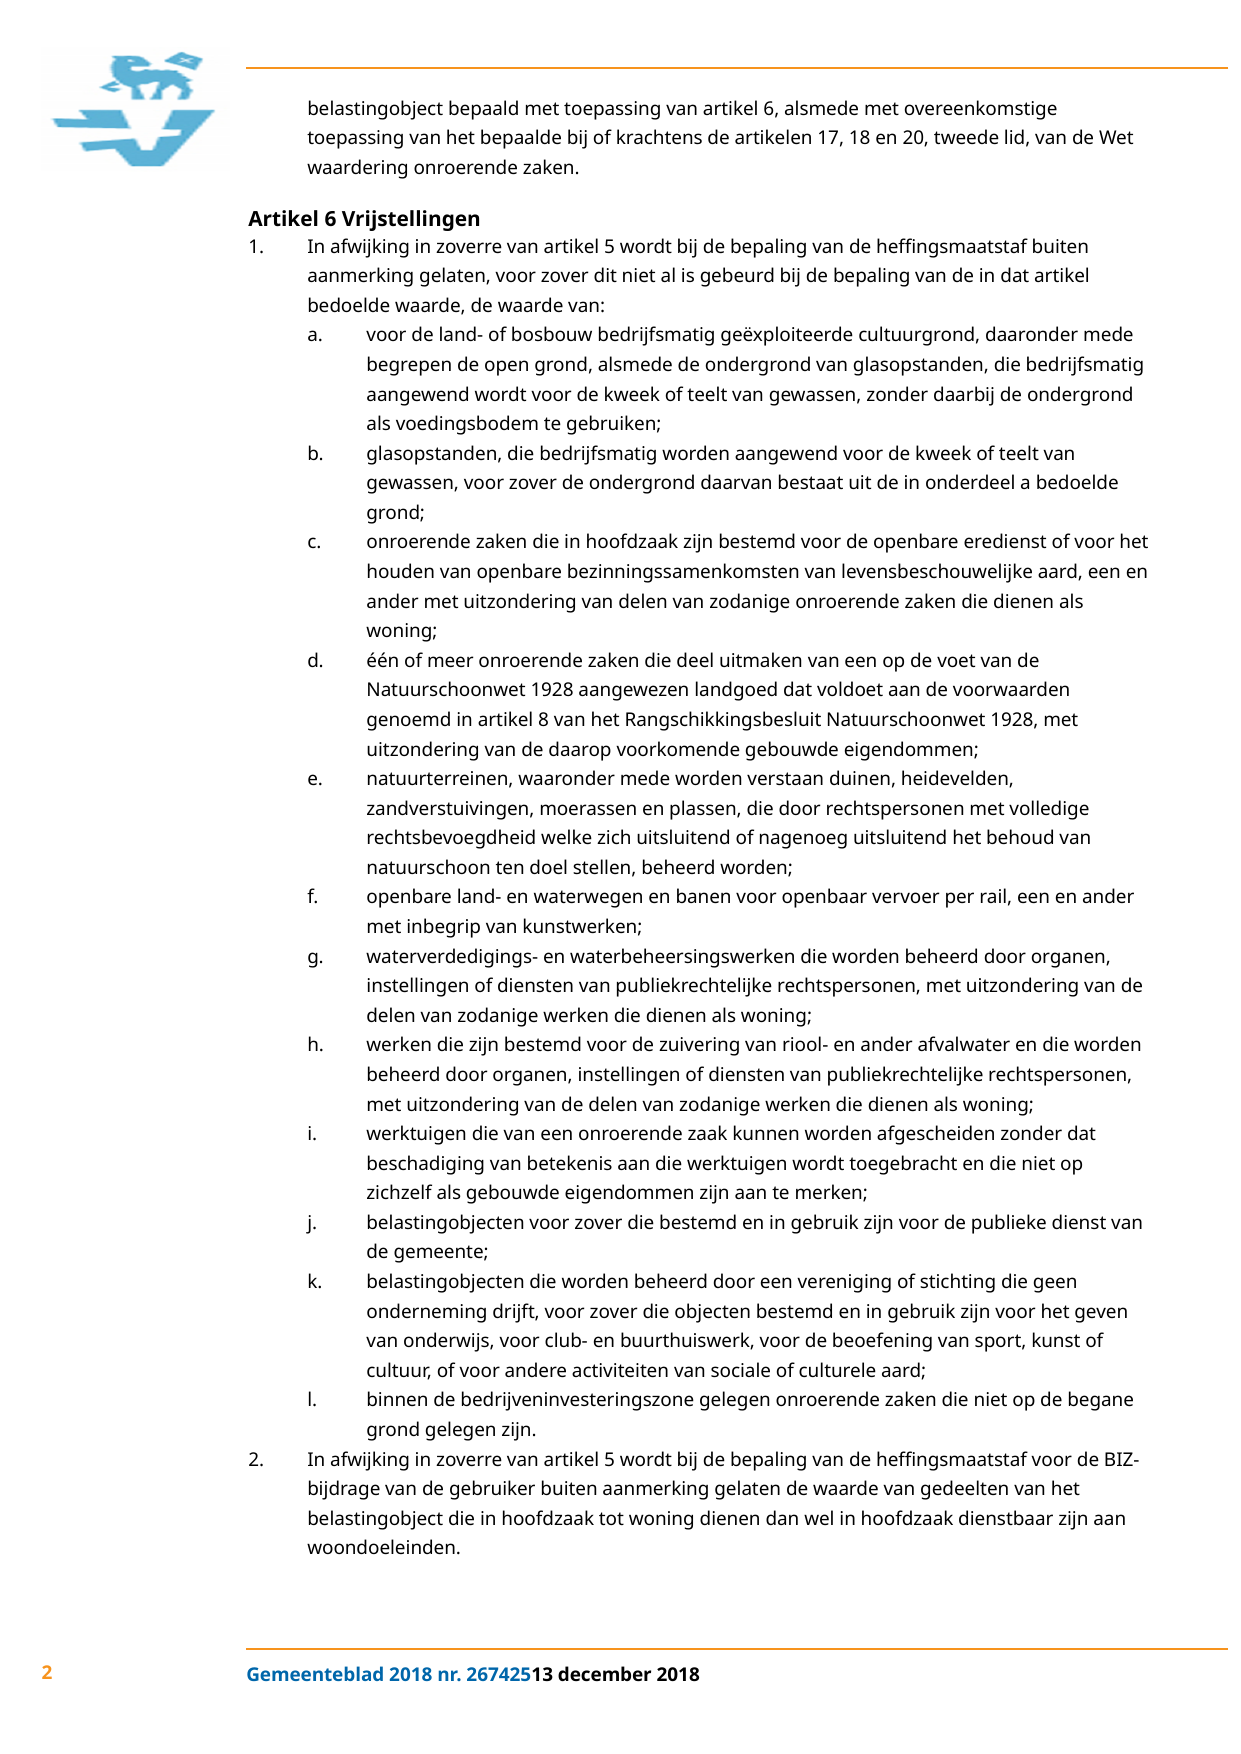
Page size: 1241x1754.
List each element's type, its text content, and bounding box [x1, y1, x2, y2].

list belastingobject bepaald met toepassing van artikel 6, alsmede met overeenkomstige toepassing van het bepaalde bij of krachtens de artikelen 17, 18 en 20, tweede lid, van de Wet waardering onroerende zaken. [248, 95, 1152, 180]
list belastingobjecten voor zover die bestemd en in gebruik zijn voor de publieke dienst van de gemeente; [307, 1209, 1152, 1264]
list voor de land- of bosbouw bedrijfsmatig geëxploiteerde cultuurgrond, daaronder mede begrepen de open grond, alsmede de ondergrond van glasopstanden, die bedrijfsmatig aangewend wordt voor de kweek of teelt van gewassen, zonder daarbij de ondergrond als voedingsbodem te gebruiken; [307, 322, 1152, 436]
list glasopstanden, die bedrijfsmatig worden aangewend voor de kweek of teelt van gewassen, voor zover de ondergrond daarvan bestaat uit de in onderdeel a bedoelde grond; [307, 440, 1152, 525]
list werktuigen die van een onroerende zaak kunnen worden afgescheiden zonder dat beschadiging van betekenis aan die werktuigen wordt toegebracht en die niet op zichzelf als gebouwde eigendommen zijn aan te merken; [307, 1120, 1152, 1205]
list binnen de bedrijveninvesteringszone gelegen onroerende zaken die niet op de begane grond gelegen zijn. [307, 1387, 1152, 1442]
list natuurterreinen, waaronder mede worden verstaan duinen, heidevelden, zandverstuivingen, moerassen en plassen, die door rechtspersonen met volledige rechtsbevoegdheid welke zich uitsluitend of nagenoeg uitsluitend het behoud van natuurschoon ten doel stellen, beheerd worden; [307, 765, 1152, 880]
list waterverdedigings- en waterbeheersingswerken die worden beheerd door organen, instellingen of diensten van publiekrechtelijke rechtspersonen, met uitzondering van de delen van zodanige werken die dienen als woning; [307, 943, 1152, 1028]
list In afwijking in zoverre van artikel 5 wordt bij de bepaling van de heffingsmaatstaf voor de BIZ-bijdrage van de gebruiker buiten aanmerking gelaten de waarde van gedeelten van het belastingobject die in hoofdzaak tot woning dienen dan wel in hoofdzaak dienstbaar zijn aan woondoeleinden. [248, 1446, 1152, 1560]
text Artikel 6 Vrijstellingen [248, 204, 1152, 233]
list één of meer onroerende zaken die deel uitmaken van een op de voet van de Natuurschoonwet 1928 aangewezen landgoed dat voldoet aan de voorwaarden genoemd in artikel 8 van het Rangschikkingsbesluit Natuurschoonwet 1928, met uitzondering van de daarop voorkomende gebouwde eigendommen; [307, 647, 1152, 761]
list werken die zijn bestemd voor de zuivering van riool- en ander afvalwater en die worden beheerd door organen, instellingen of diensten van publiekrechtelijke rechtspersonen, met uitzondering van de delen van zodanige werken die dienen als woning; [307, 1032, 1152, 1116]
list onroerende zaken die in hoofdzaak zijn bestemd voor de openbare eredienst of voor het houden van openbare bezinningssamenkomsten van levensbeschouwelijke aard, een en ander met uitzondering van delen van zodanige onroerende zaken die dienen als woning; [307, 529, 1152, 643]
picture [41, 47, 231, 172]
list belastingobjecten die worden beheerd door een vereniging of stichting die geen onderneming drijft, voor zover die objecten bestemd en in gebruik zijn voor het geven van onderwijs, voor club- en buurthuiswerk, voor de beoefening van sport, kunst of cultuur, of voor andere activiteiten van sociale of culturele aard; [307, 1268, 1152, 1383]
list openbare land- en waterwegen en banen voor openbaar vervoer per rail, een en ander met inbegrip van kunstwerken; [307, 884, 1152, 939]
list In afwijking in zoverre van artikel 5 wordt bij de bepaling van de heffingsmaatstaf buiten aanmerking gelaten, voor zover dit niet al is gebeurd bij de bepaling van de in dat artikel bedoelde waarde, de waarde van: [248, 233, 1152, 318]
